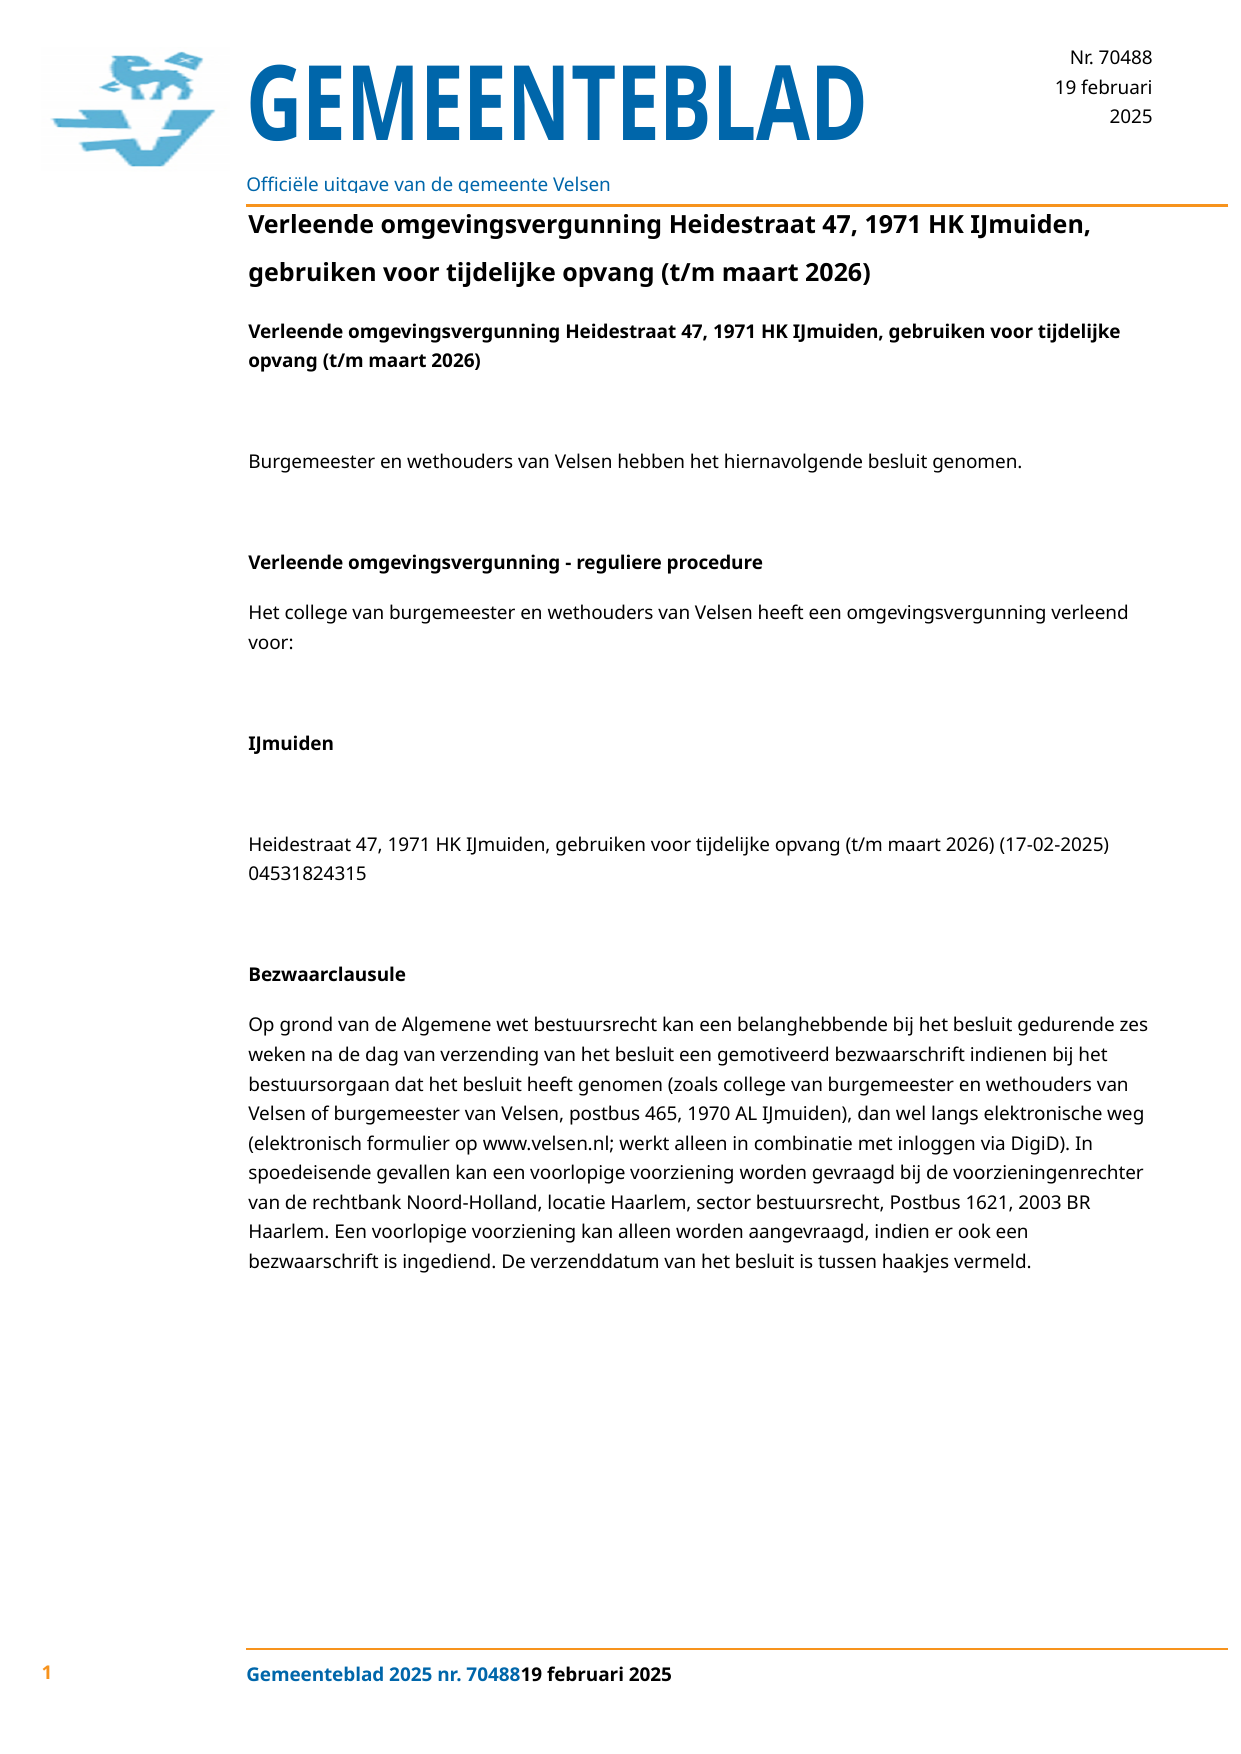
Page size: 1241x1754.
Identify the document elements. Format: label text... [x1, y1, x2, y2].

text Verleende omgevingsvergunning Heidestraat 47, 1971 HK IJmuiden, gebruiken voor tijdelijke opvang (t/m maart 2026) [248, 207, 1152, 288]
text Heidestraat 47, 1971 HK IJmuiden, gebruiken voor tijdelijke opvang (t/m maart 2026) (17-02-2025) 04531824315 [248, 831, 1152, 886]
text IJmuiden [248, 730, 1152, 756]
text Burgemeester en wethouders van Velsen hebben het hiernavolgende besluit genomen. [248, 448, 1152, 474]
picture [41, 47, 231, 172]
text Verleende omgevingsvergunning Heidestraat 47, 1971 HK IJmuiden, gebruiken voor tijdelijke opvang (t/m maart 2026) [248, 318, 1152, 373]
text Op grond van de Algemene wet bestuursrecht kan een belanghebbende bij het besluit gedurende zes weken na de dag van verzending van het besluit een gemotiveerd bezwaarschrift indienen bij het bestuursorgaan dat het besluit heeft genomen (zoals college van burgemeester en wethouders van Velsen of burgemeester van Velsen, postbus 465, 1970 AL IJmuiden), dan wel langs elektronische weg (elektronisch formulier op www.velsen.nl; werkt alleen in combinatie met inloggen via DigiD). In spoedeisende gevallen kan een voorlopige voorziening worden gevraagd bij de voorzieningenrechter van de rechtbank Noord-Holland, locatie Haarlem, sector bestuursrecht, Postbus 1621, 2003 BR Haarlem. Een voorlopige voorziening kan alleen worden aangevraagd, indien er ook een bezwaarschrift is ingediend. De verzenddatum van het besluit is tussen haakjes vermeld. [248, 1012, 1152, 1274]
text Bezwaarclausule [248, 961, 1152, 987]
text Verleende omgevingsvergunning - reguliere procedure [248, 549, 1152, 575]
text Het college van burgemeester en wethouders van Velsen heeft een omgevingsvergunning verleend voor: [248, 599, 1152, 655]
